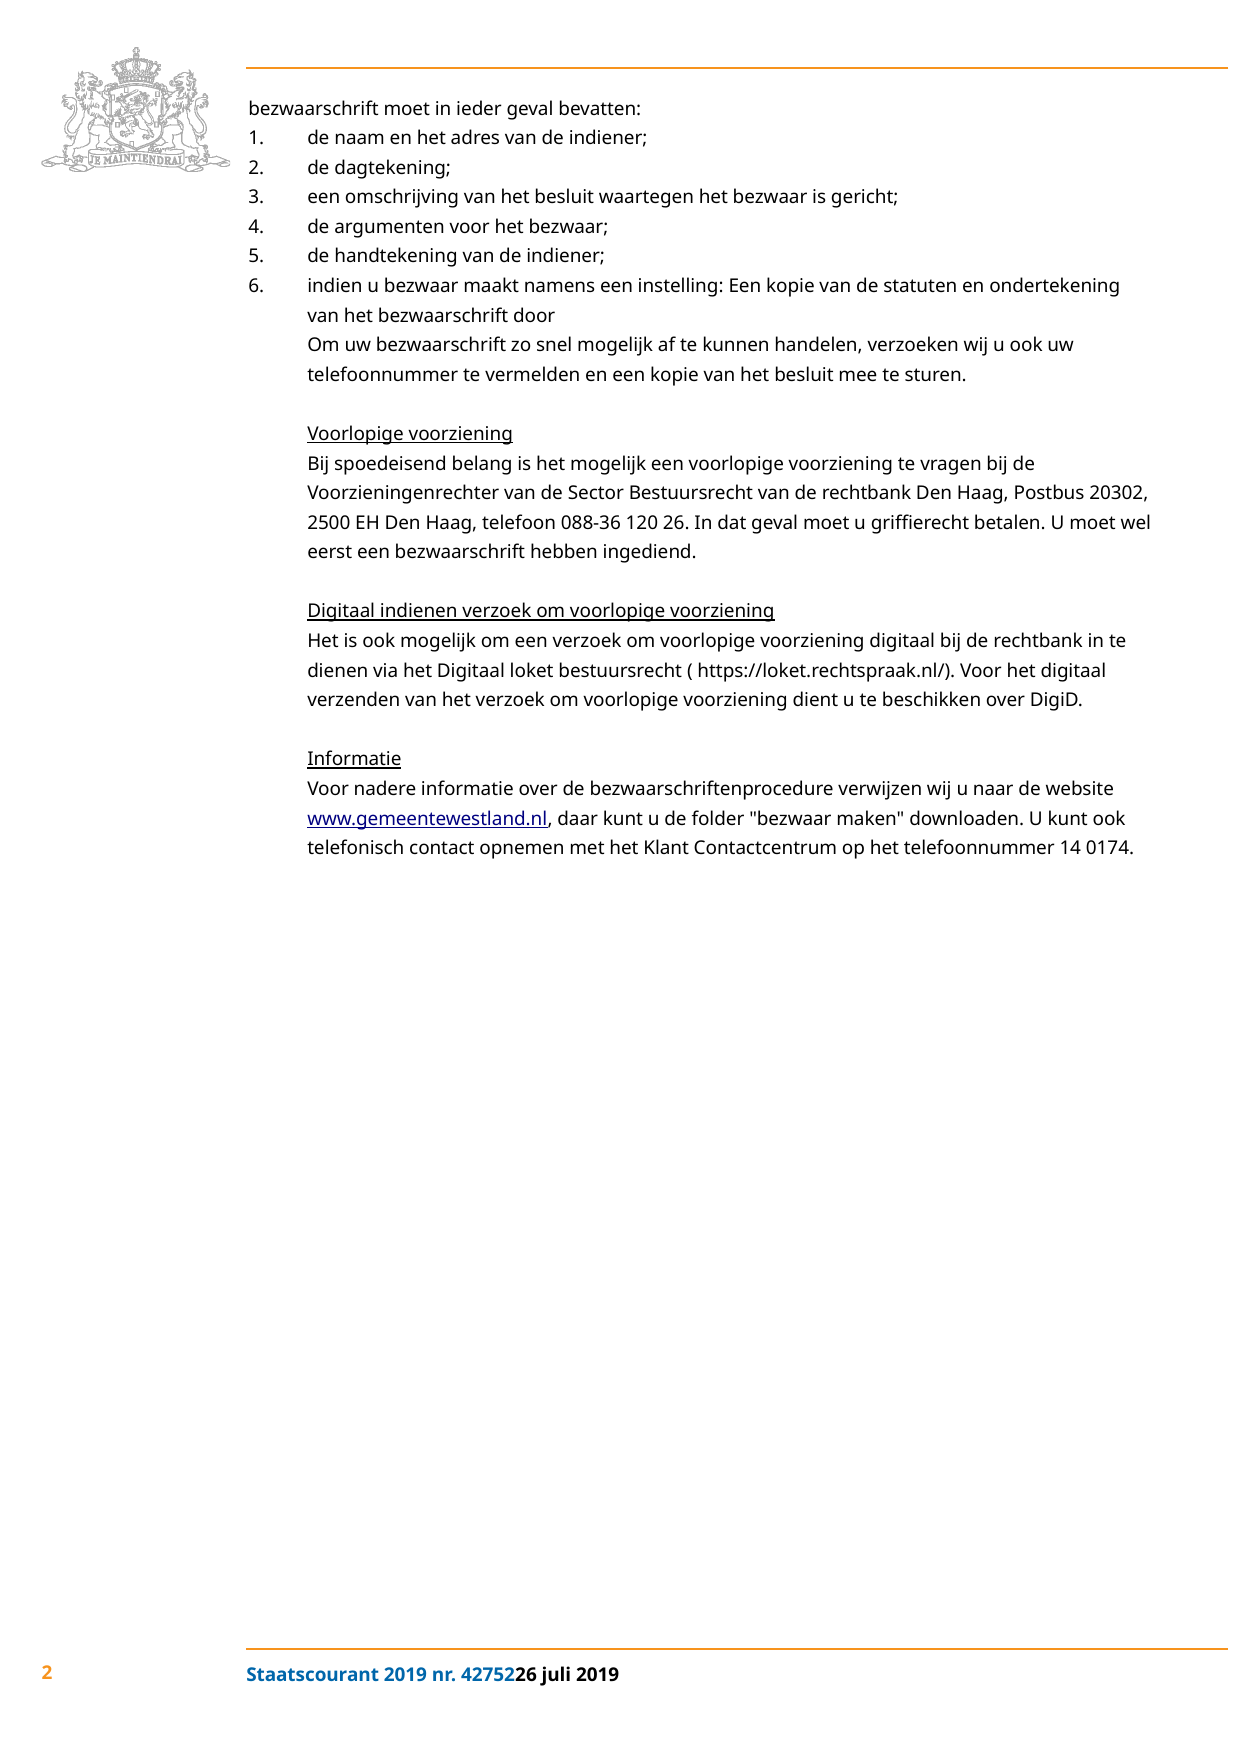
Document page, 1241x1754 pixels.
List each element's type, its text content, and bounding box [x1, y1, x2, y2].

list Het is ook mogelijk om een verzoek om voorlopige voorziening digitaal bij de rechtbank in te dienen via het Digitaal loket bestuursrecht ( https://loket.rechtspraak.nl/). Voor het digitaal verzenden van het verzoek om voorlopige voorziening dient u te beschikken over DigiD. [248, 627, 1152, 712]
list de naam en het adres van de indiener; [248, 124, 1152, 150]
list Voor nadere informatie over de bezwaarschriftenprocedure verwijzen wij u naar de website www.gemeentewestland.nl, daar kunt u de folder "bezwaar maken" downloaden. U kunt ook telefonisch contact opnemen met het Klant Contactcentrum op het telefoonnummer 14 0174. [248, 775, 1152, 860]
list Digitaal indienen verzoek om voorlopige voorziening [248, 598, 1152, 623]
list de handtekening van de indiener; [248, 243, 1152, 268]
list een omschrijving van het besluit waartegen het bezwaar is gericht; [248, 183, 1152, 209]
list de dagtekening; [248, 154, 1152, 180]
list de argumenten voor het bezwaar; [248, 213, 1152, 239]
list Voorlopige voorziening [248, 420, 1152, 446]
list Om uw bezwaarschrift zo snel mogelijk af te kunnen handelen, verzoeken wij u ook uw telefoonnummer te vermelden en een kopie van het besluit mee te sturen. [248, 331, 1152, 387]
picture [41, 47, 231, 172]
text bezwaarschrift moet in ieder geval bevatten: [248, 95, 1152, 121]
list Bij spoedeisend belang is het mogelijk een voorlopige voorziening te vragen bij de Voorzieningenrechter van de Sector Bestuursrecht van de rechtbank Den Haag, Postbus 20302, 2500 EH Den Haag, telefoon 088-36 120 26. In dat geval moet u griffierecht betalen. U moet wel eerst een bezwaarschrift hebben ingediend. [248, 450, 1152, 564]
list Informatie [248, 746, 1152, 771]
list indien u bezwaar maakt namens een instelling: Een kopie van de statuten en ondertekening van het bezwaarschrift door [248, 272, 1152, 328]
